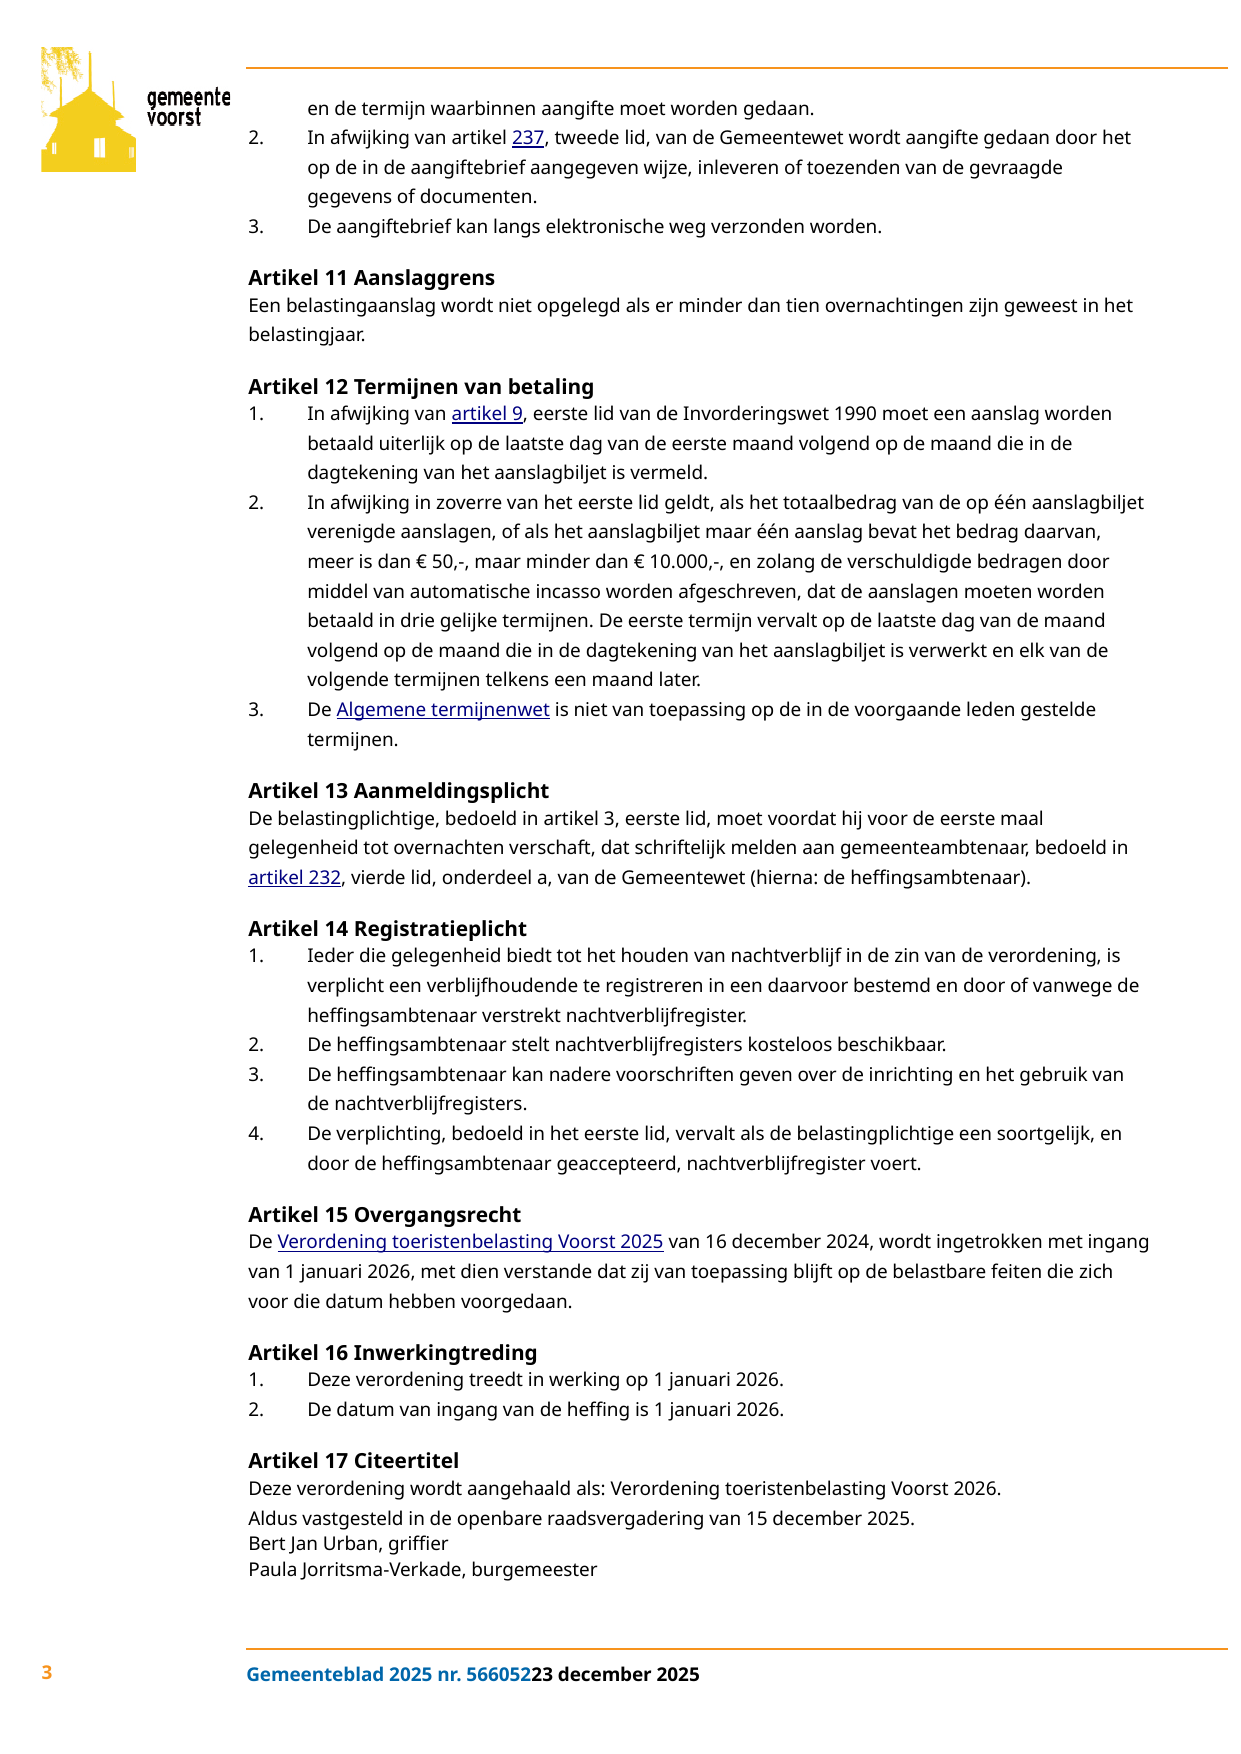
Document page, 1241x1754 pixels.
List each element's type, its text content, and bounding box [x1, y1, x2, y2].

list In afwijking van artikel 237, tweede lid, van de Gemeentewet wordt aangifte gedaan door het op de in de aangiftebrief aangegeven wijze, inleveren of toezenden van de gevraagde gegevens of documenten. [248, 124, 1152, 209]
text Deze verordening wordt aangehaald als: Verordening toeristenbelasting Voorst 2026. [248, 1475, 1152, 1501]
picture [41, 47, 231, 172]
list De heffingsambtenaar kan nadere voorschriften geven over de inrichting en het gebruik van de nachtverblijfregisters. [248, 1061, 1152, 1116]
text Artikel 15 Overgangsrecht [248, 1200, 1152, 1229]
list De datum van ingang van de heffing is 1 januari 2026. [248, 1396, 1152, 1422]
list en de termijn waarbinnen aangifte moet worden gedaan. [248, 95, 1152, 121]
text Artikel 12 Termijnen van betaling [248, 372, 1152, 400]
text Paula Jorritsma-Verkade, burgemeester [248, 1556, 1152, 1582]
list De verplichting, bedoeld in het eerste lid, vervalt als de belastingplichtige een soortgelijk, en door de heffingsambtenaar geaccepteerd, nachtverblijfregister voert. [248, 1120, 1152, 1176]
text Artikel 17 Citeertitel [248, 1447, 1152, 1475]
list In afwijking in zoverre van het eerste lid geldt, als het totaalbedrag van de op één aanslagbiljet verenigde aanslagen, of als het aanslagbiljet maar één aanslag bevat het bedrag daarvan, meer is dan € 50,-, maar minder dan € 10.000,-, en zolang de verschuldigde bedragen door middel van automatische incasso worden afgeschreven, dat de aanslagen moeten worden betaald in drie gelijke termijnen. De eerste termijn vervalt op de laatste dag van de maand volgend op de maand die in de dagtekening van het aanslagbiljet is verwerkt en elk van de volgende termijnen telkens een maand later. [248, 489, 1152, 692]
text De Verordening toeristenbelasting Voorst 2025 van 16 december 2024, wordt ingetrokken met ingang van 1 januari 2026, met dien verstande dat zij van toepassing blijft op de belastbare feiten die zich voor die datum hebben voorgedaan. [248, 1229, 1152, 1313]
list De aangiftebrief kan langs elektronische weg verzonden worden. [248, 213, 1152, 239]
list De Algemene termijnenwet is niet van toepassing op de in de voorgaande leden gestelde termijnen. [248, 696, 1152, 752]
list Ieder die gelegenheid biedt tot het houden van nachtverblijf in de zin van de verordening, is verplicht een verblijfhoudende te registreren in een daarvoor bestemd en door of vanwege de heffingsambtenaar verstrekt nachtverblijfregister. [248, 943, 1152, 1028]
list Deze verordening treedt in werking op 1 januari 2026. [248, 1367, 1152, 1392]
list De heffingsambtenaar stelt nachtverblijfregisters kosteloos beschikbaar. [248, 1031, 1152, 1057]
text Artikel 11 Aanslaggrens [248, 263, 1152, 292]
list In afwijking van artikel 9, eerste lid van de Invorderingswet 1990 moet een aanslag worden betaald uiterlijk op de laatste dag van de eerste maand volgend op de maand die in de dagtekening van het aanslagbiljet is vermeld. [248, 400, 1152, 485]
text Een belastingaanslag wordt niet opgelegd als er minder dan tien overnachtingen zijn geweest in het belastingjaar. [248, 292, 1152, 347]
text Artikel 16 Inwerkingtreding [248, 1338, 1152, 1367]
text Bert Jan Urban, griffier [248, 1530, 1152, 1556]
text Artikel 14 Registratieplicht [248, 914, 1152, 943]
text Aldus vastgesteld in de openbare raadsvergadering van 15 december 2025. [248, 1505, 1152, 1530]
text De belastingplichtige, bedoeld in artikel 3, eerste lid, moet voordat hij voor de eerste maal gelegenheid tot overnachten verschaft, dat schriftelijk melden aan gemeenteambtenaar, bedoeld in artikel 232, vierde lid, onderdeel a, van de Gemeentewet (hierna: de heffingsambtenaar). [248, 805, 1152, 889]
text Artikel 13 Aanmeldingsplicht [248, 776, 1152, 805]
